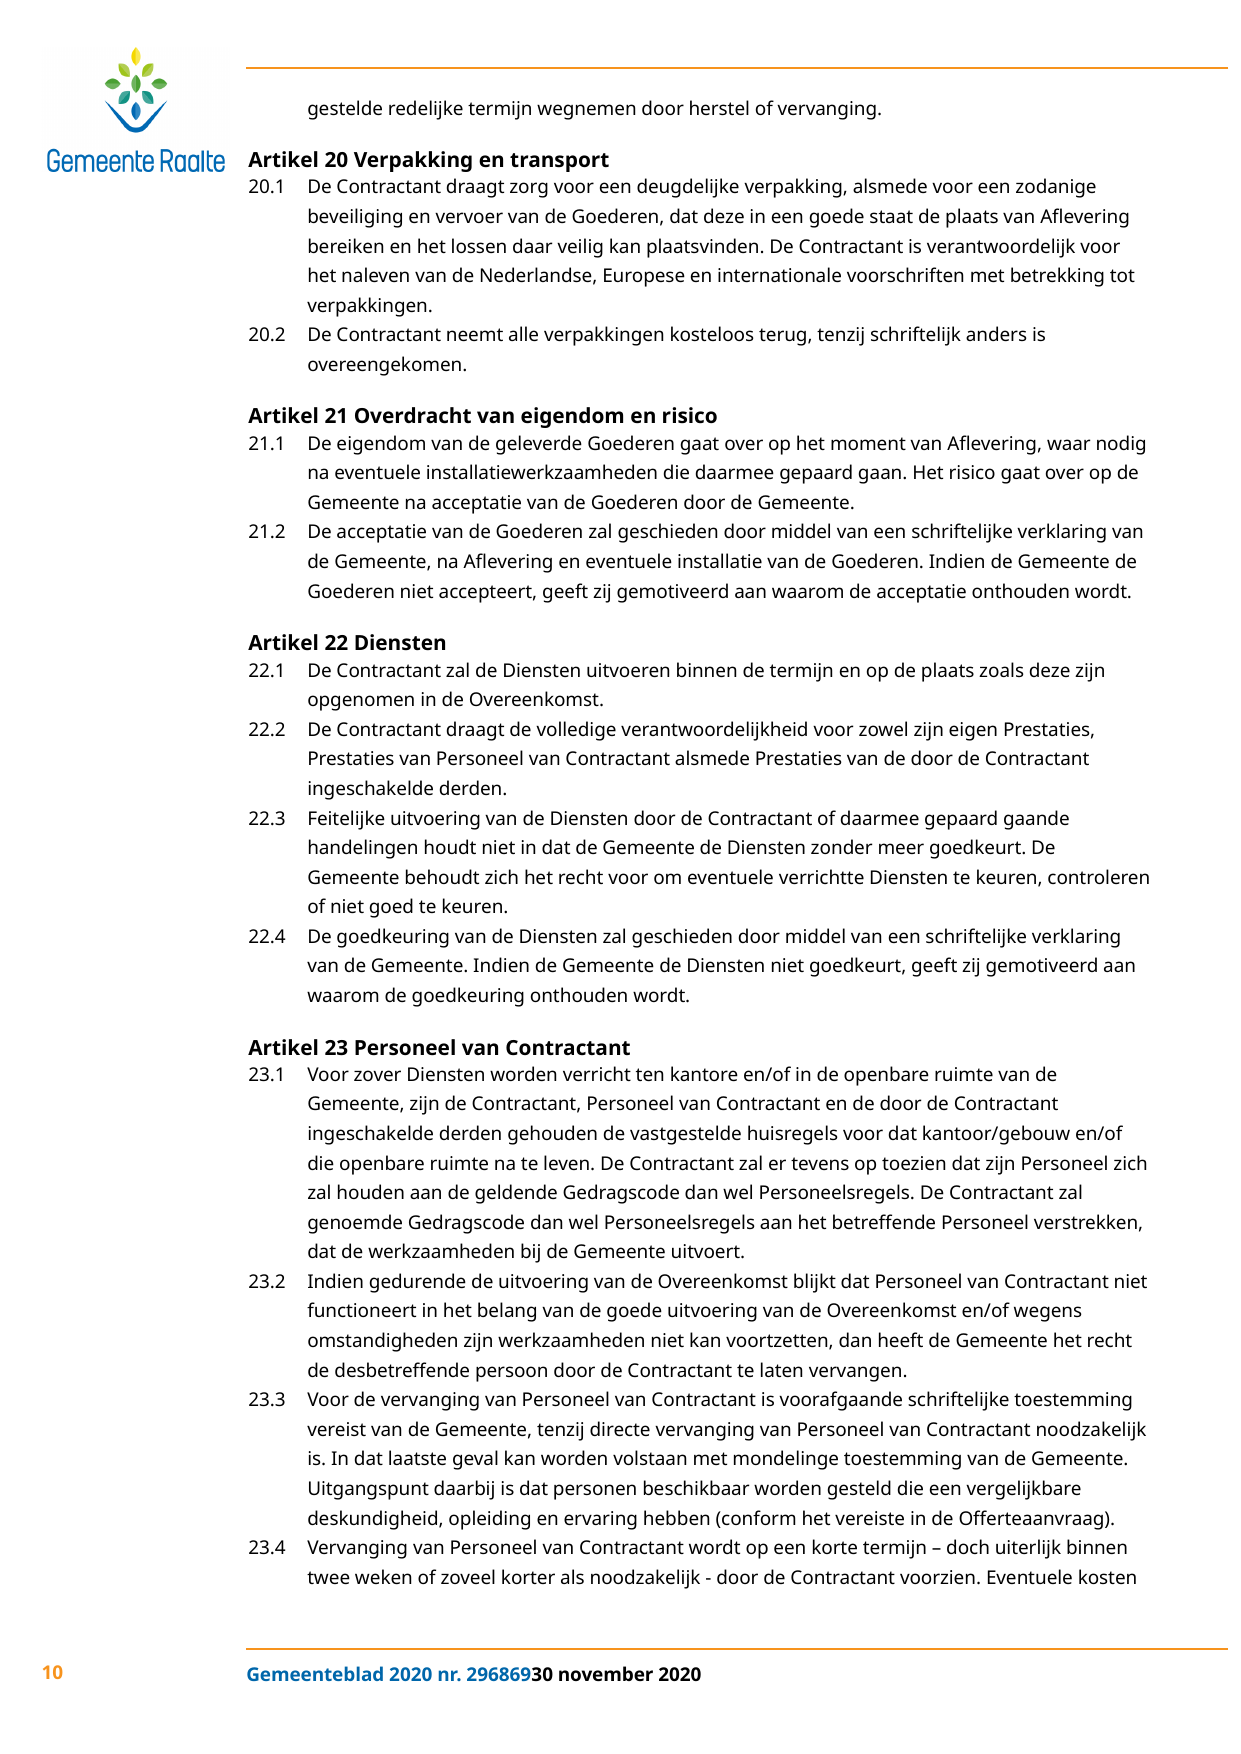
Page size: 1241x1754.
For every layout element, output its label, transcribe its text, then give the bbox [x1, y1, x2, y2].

list De acceptatie van de Goederen zal geschieden door middel van een schriftelijke verklaring van de Gemeente, na Aflevering en eventuele installatie van de Goederen. Indien de Gemeente de Goederen niet accepteert, geeft zij gemotiveerd aan waarom de acceptatie onthouden wordt. [248, 519, 1152, 604]
list Voor zover Diensten worden verricht ten kantore en/of in de openbare ruimte van de Gemeente, zijn de Contractant, Personeel van Contractant en de door de Contractant ingeschakelde derden gehouden de vastgestelde huisregels voor dat kantoor/gebouw en/of die openbare ruimte na te leven. De Contractant zal er tevens op toezien dat zijn Personeel zich zal houden aan de geldende Gedragscode dan wel Personeelsregels. De Contractant zal genoemde Gedragscode dan wel Personeelsregels aan het betreffende Personeel verstrekken, dat de werkzaamheden bij de Gemeente uitvoert. [248, 1061, 1152, 1264]
list Voor de vervanging van Personeel van Contractant is voorafgaande schriftelijke toestemming vereist van de Gemeente, tenzij directe vervanging van Personeel van Contractant noodzakelijk is. In dat laatste geval kan worden volstaan met mondelinge toestemming van de Gemeente. Uitgangspunt daarbij is dat personen beschikbaar worden gesteld die een vergelijkbare deskundigheid, opleiding en ervaring hebben (conform het vereiste in de Offerteaanvraag). [248, 1386, 1152, 1531]
list De Contractant zal de Diensten uitvoeren binnen de termijn en op de plaats zoals deze zijn opgenomen in de Overeenkomst. [248, 657, 1152, 712]
text Artikel 23 Personeel van Contractant [248, 1033, 1152, 1061]
list Indien gedurende de uitvoering van de Overeenkomst blijkt dat Personeel van Contractant niet functioneert in het belang van de goede uitvoering van de Overeenkomst en/of wegens omstandigheden zijn werkzaamheden niet kan voortzetten, dan heeft de Gemeente het recht de desbetreffende persoon door de Contractant te laten vervangen. [248, 1268, 1152, 1383]
text Artikel 22 Diensten [248, 628, 1152, 657]
list De eigendom van de geleverde Goederen gaat over op het moment van Aflevering, waar nodig na eventuele installatiewerkzaamheden die daarmee gepaard gaan. Het risico gaat over op de Gemeente na acceptatie van de Goederen door de Gemeente. [248, 430, 1152, 515]
list Feitelijke uitvoering van de Diensten door de Contractant of daarmee gepaard gaande handelingen houdt niet in dat de Gemeente de Diensten zonder meer goedkeurt. De Gemeente behoudt zich het recht voor om eventuele verrichtte Diensten te keuren, controleren of niet goed te keuren. [248, 805, 1152, 919]
list gestelde redelijke termijn wegnemen door herstel of vervanging. [248, 95, 1152, 121]
text Artikel 21 Overdracht van eigendom en risico [248, 402, 1152, 430]
picture [41, 47, 231, 172]
list De goedkeuring van de Diensten zal geschieden door middel van een schriftelijke verklaring van de Gemeente. Indien de Gemeente de Diensten niet goedkeurt, geeft zij gemotiveerd aan waarom de goedkeuring onthouden wordt. [248, 923, 1152, 1008]
list De Contractant neemt alle verpakkingen kosteloos terug, tenzij schriftelijk anders is overeengekomen. [248, 322, 1152, 377]
list De Contractant draagt de volledige verantwoordelijkheid voor zowel zijn eigen Prestaties, Prestaties van Personeel van Contractant alsmede Prestaties van de door de Contractant ingeschakelde derden. [248, 716, 1152, 801]
list Vervanging van Personeel van Contractant wordt op een korte termijn – doch uiterlijk binnen twee weken of zoveel korter als noodzakelijk - door de Contractant voorzien. Eventuele kosten [248, 1534, 1152, 1590]
list De Contractant draagt zorg voor een deugdelijke verpakking, alsmede voor een zodanige beveiliging en vervoer van de Goederen, dat deze in een goede staat de plaats van Aflevering bereiken en het lossen daar veilig kan plaatsvinden. De Contractant is verantwoordelijk voor het naleven van de Nederlandse, Europese en internationale voorschriften met betrekking tot verpakkingen. [248, 174, 1152, 318]
text Artikel 20 Verpakking en transport [248, 145, 1152, 174]
